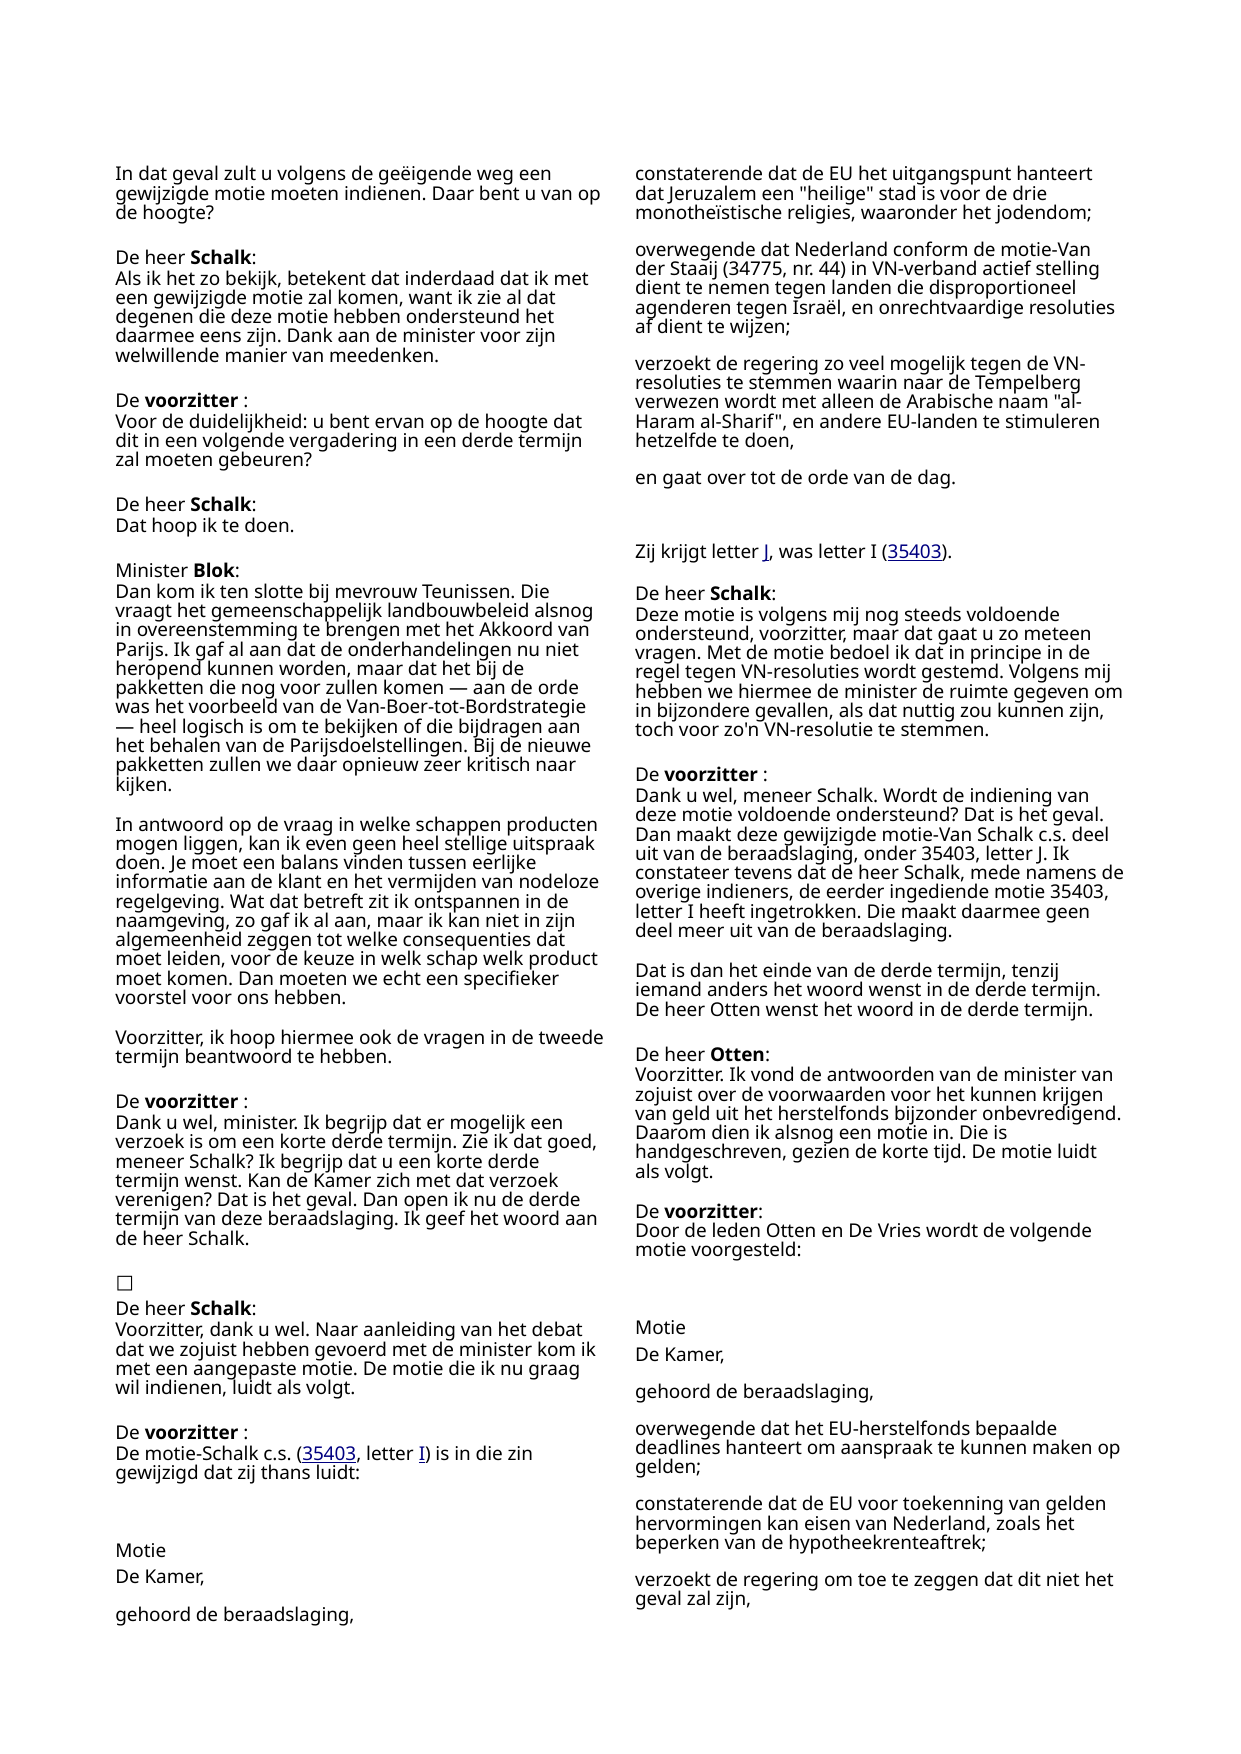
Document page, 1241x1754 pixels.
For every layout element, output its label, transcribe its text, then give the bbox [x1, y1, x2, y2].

text De voorzitter : [635, 761, 1125, 787]
text De voorzitter : [115, 387, 605, 413]
text en gaat over tot de orde van de dag. [635, 469, 1125, 488]
text De motie-Schalk c.s. (35403, letter I) is in die zin gewijzigd dat zij thans luidt: [115, 1445, 605, 1483]
text De voorzitter : [115, 1088, 605, 1114]
text De heer Schalk: [115, 491, 605, 517]
text Voorzitter, dank u wel. Naar aanleiding van het debat dat we zojuist hebben gevoerd met de minister kom ik met een aangepaste motie. De motie die ik nu graag wil indienen, luidt als volgt. [115, 1321, 605, 1398]
text Voor de duidelijkheid: u bent ervan op de hoogte dat dit in een volgende vergadering in een derde termijn zal moeten gebeuren? [115, 413, 605, 470]
text overwegende dat Nederland conform de motie-Van der Staaij (34775, nr. 44) in VN-verband actief stelling dient te nemen tegen landen die disproportioneel agenderen tegen Israël, en onrechtvaardige resoluties af dient te wijzen; [635, 241, 1125, 337]
text De heer Otten: [635, 1041, 1125, 1066]
text verzoekt de regering om toe te zeggen dat dit niet het geval zal zijn, [635, 1571, 1125, 1609]
text verzoekt de regering zo veel mogelijk tegen de VN-resoluties te stemmen waarin naar de Tempelberg verwezen wordt met alleen de Arabische naam "al-Haram al-Sharif", en andere EU-landen te stimuleren hetzelfde te doen, [635, 355, 1125, 451]
text Als ik het zo bekijk, betekent dat inderdaad dat ik met een gewijzigde motie zal komen, want ik zie al dat degenen die deze motie hebben ondersteund het daarmee eens zijn. Dank aan de minister voor zijn welwillende manier van meedenken. [115, 270, 605, 366]
text Dank u wel, minister. Ik begrijp dat er mogelijk een verzoek is om een korte derde termijn. Zie ik dat goed, meneer Schalk? Ik begrijp dat u een korte derde termijn wenst. Kan de Kamer zich met dat verzoek verenigen? Dat is het geval. Dan open ik nu de derde termijn van deze beraadslaging. Ik geef het woord aan de heer Schalk. [115, 1114, 605, 1249]
text De voorzitter: [635, 1203, 1125, 1222]
text Motie [115, 1537, 605, 1563]
text In dat geval zult u volgens de geëigende weg een gewijzigde motie moeten indienen. Daar bent u van op de hoogte? [115, 165, 605, 223]
text Voorzitter, ik hoop hiermee ook de vragen in de tweede termijn beantwoord te hebben. [115, 1029, 605, 1067]
text Dat is dan het einde van de derde termijn, tenzij iemand anders het woord wenst in de derde termijn. De heer Otten wenst het woord in de derde termijn. [635, 962, 1125, 1020]
text De Kamer, [635, 1346, 1125, 1365]
text In antwoord op de vraag in welke schappen producten mogen liggen, kan ik even geen heel stellige uitspraak doen. Je moet een balans vinden tussen eerlijke informatie aan de klant en het vermijden van nodeloze regelgeving. Wat dat betreft zit ik ontspannen in de naamgeving, zo gaf ik al aan, maar ik kan niet in zijn algemeenheid zeggen tot welke consequenties dat moet leiden, voor de keuze in welk schap welk product moet komen. Dan moeten we echt een specifieker voorstel voor ons hebben. [115, 816, 605, 1008]
text Dat hoop ik te doen. [115, 517, 605, 536]
text De voorzitter : [115, 1419, 605, 1445]
text ⬜ [115, 1270, 605, 1296]
text Minister Blok: [115, 557, 605, 583]
text gehoord de beraadslaging, [115, 1606, 605, 1625]
text De heer Schalk: [115, 1296, 605, 1321]
text constaterende dat de EU het uitgangspunt hanteert dat Jeruzalem een "heilige" stad is voor de drie monotheïstische religies, waaronder het jodendom; [635, 165, 1125, 223]
text gehoord de beraadslaging, [635, 1383, 1125, 1402]
text overwegende dat het EU-herstelfonds bepaalde deadlines hanteert om aanspraak te kunnen maken op gelden; [635, 1420, 1125, 1477]
text Deze motie is volgens mij nog steeds voldoende ondersteund, voorzitter, maar dat gaat u zo meteen vragen. Met de motie bedoel ik dat in principe in de regel tegen VN-resoluties wordt gestemd. Volgens mij hebben we hiermee de minister de ruimte gegeven om in bijzondere gevallen, als dat nuttig zou kunnen zijn, toch voor zo'n VN-resolutie te stemmen. [635, 606, 1125, 741]
text Motie [635, 1314, 1125, 1340]
text Voorzitter. Ik vond de antwoorden van de minister van zojuist over de voorwaarden voor het kunnen krijgen van geld uit het herstelfonds bijzonder onbevredigend. Daarom dien ik alsnog een motie in. Die is handgeschreven, gezien de korte tijd. De motie luidt als volgt. [635, 1066, 1125, 1182]
text Dank u wel, meneer Schalk. Wordt de indiening van deze motie voldoende ondersteund? Dat is het geval. Dan maakt deze gewijzigde motie-Van Schalk c.s. deel uit van de beraadslaging, onder 35403, letter J. Ik constateer tevens dat de heer Schalk, mede namens de overige indieners, de eerder ingediende motie 35403, letter I heeft ingetrokken. Die maakt daarmee geen deel meer uit van de beraadslaging. [635, 787, 1125, 941]
text De heer Schalk: [115, 244, 605, 270]
text constaterende dat de EU voor toekenning van gelden hervormingen kan eisen van Nederland, zoals het beperken van de hypotheekrenteaftrek; [635, 1495, 1125, 1553]
text De Kamer, [115, 1568, 605, 1588]
text Door de leden Otten en De Vries wordt de volgende motie voorgesteld: [635, 1222, 1125, 1261]
text De heer Schalk: [635, 580, 1125, 606]
text Zij krijgt letter J, was letter I (35403). [635, 543, 1125, 562]
text Dan kom ik ten slotte bij mevrouw Teunissen. Die vraagt het gemeenschappelijk landbouwbeleid alsnog in overeenstemming te brengen met het Akkoord van Parijs. Ik gaf al aan dat de onderhandelingen nu niet heropend kunnen worden, maar dat het bij de pakketten die nog voor zullen komen — aan de orde was het voorbeeld van de Van-Boer-tot-Bordstrategie — heel logisch is om te bekijken of die bijdragen aan het behalen van de Parijsdoelstellingen. Bij de nieuwe pakketten zullen we daar opnieuw zeer kritisch naar kijken. [115, 583, 605, 795]
